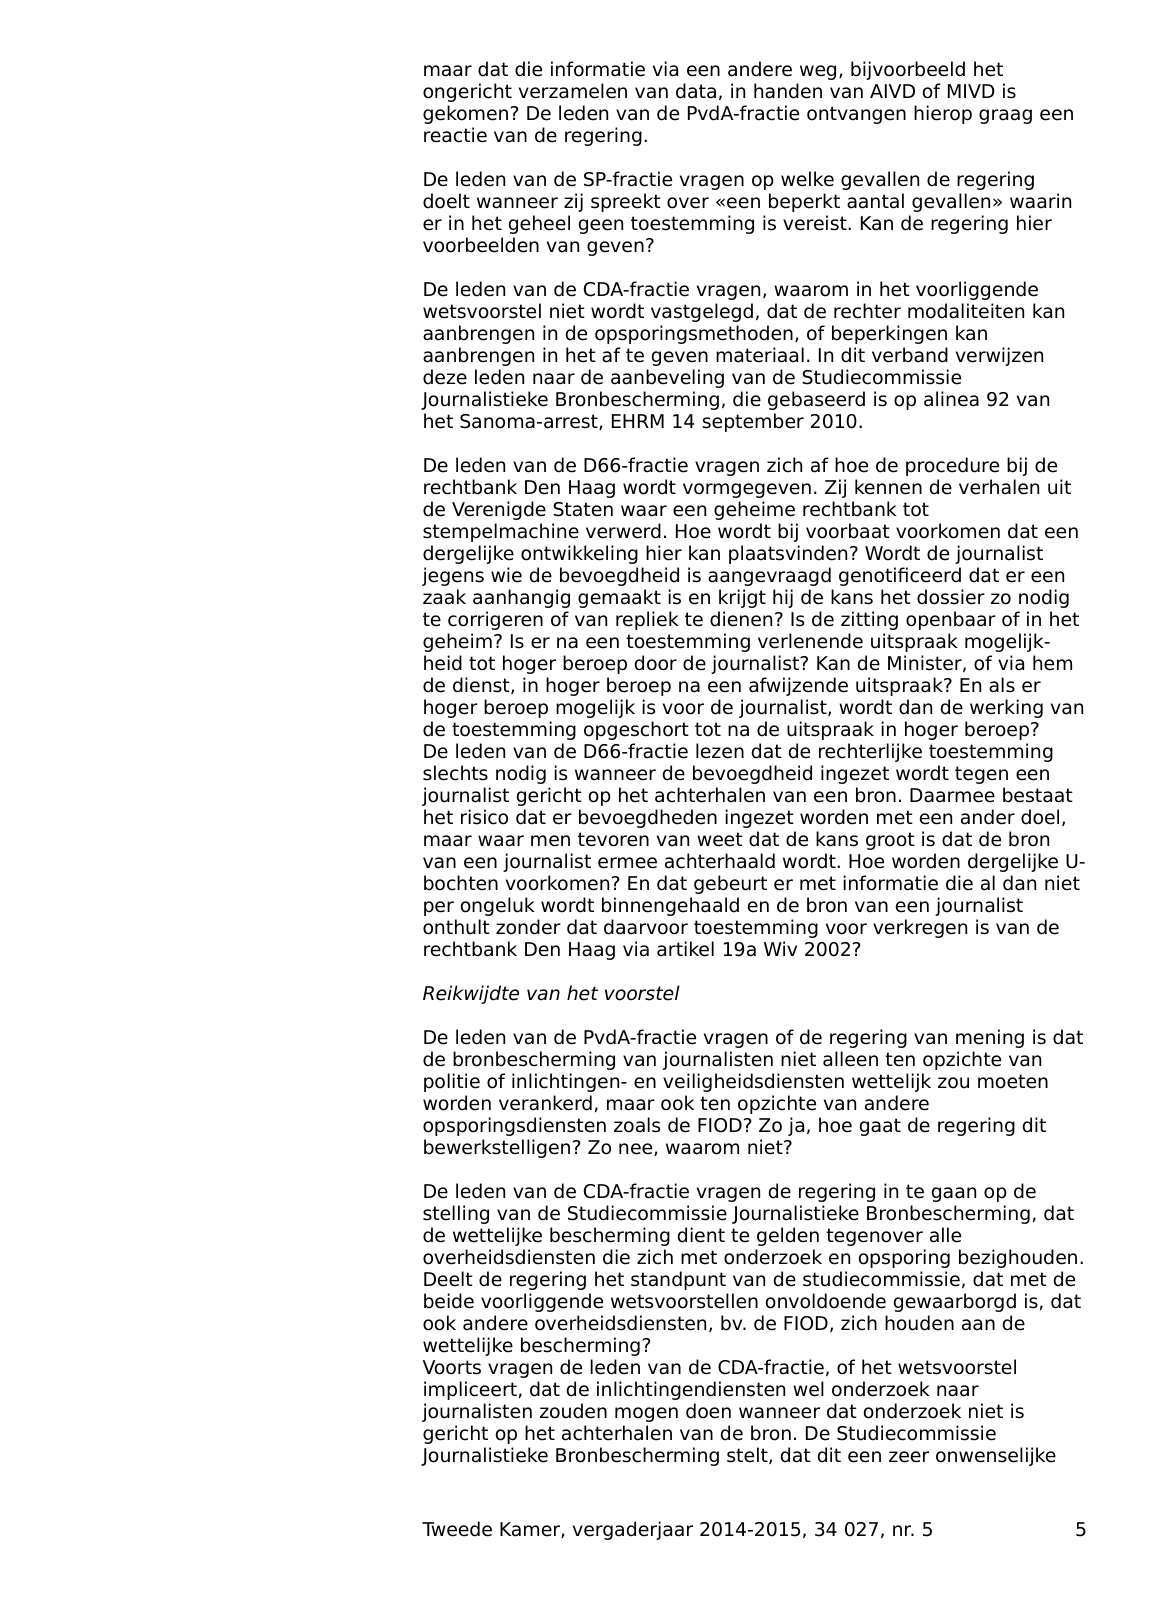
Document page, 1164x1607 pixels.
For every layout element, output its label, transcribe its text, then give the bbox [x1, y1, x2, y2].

subtitle Reikwijdte van het voorstel [422, 983, 1087, 1005]
text De leden van de PvdA-fractie vragen of de regering van mening is dat de bronbescherming van journalisten niet alleen ten opzichte van politie of inlichtingen- en veiligheidsdiensten wettelijk zou moeten worden verankerd, maar ook ten opzichte van andere opsporingsdiensten zoals de FIOD? Zo ja, hoe gaat de regering dit bewerkstelligen? Zo nee, waarom niet? [422, 1027, 1087, 1159]
text maar dat die informatie via een andere weg, bijvoorbeeld het ongericht verzamelen van data, in handen van AIVD of MIVD is gekomen? De leden van de PvdA-fractie ontvangen hierop graag een reactie van de regering. [422, 59, 1087, 147]
text De leden van de D66-fractie vragen zich af hoe de procedure bij de rechtbank Den Haag wordt vormgegeven. Zij kennen de verhalen uit de Verenigde Staten waar een geheime rechtbank tot stempelmachine verwerd. Hoe wordt bij voorbaat voorkomen dat een dergelijke ontwikkeling hier kan plaatsvinden? Wordt de journalist jegens wie de bevoegdheid is aangevraagd genotificeerd dat er een zaak aanhangig gemaakt is en krijgt hij de kans het dossier zo nodig te corrigeren of van repliek te dienen? Is de zitting openbaar of in het geheim? Is er na een toestemming verlenende uitspraak mogelijk-heid tot hoger beroep door de journalist? Kan de Minister, of via hem de dienst, in hoger beroep na een afwijzende uitspraak? En als er hoger beroep mogelijk is voor de journalist, wordt dan de werking van de toestemming opgeschort tot na de uitspraak in hoger beroep? [422, 455, 1087, 741]
text De leden van de CDA-fractie vragen de regering in te gaan op de stelling van de Studiecommissie Journalistieke Bronbescherming, dat de wettelijke bescherming dient te gelden tegenover alle overheidsdiensten die zich met onderzoek en opsporing bezighouden. Deelt de regering het standpunt van de studiecommissie, dat met de beide voorliggende wetsvoorstellen onvoldoende gewaarborgd is, dat ook andere overheidsdiensten, bv. de FIOD, zich houden aan de wettelijke bescherming? [422, 1181, 1087, 1357]
text De leden van de SP-fractie vragen op welke gevallen de regering doelt wanneer zij spreekt over «een beperkt aantal gevallen» waarin er in het geheel geen toestemming is vereist. Kan de regering hier voorbeelden van geven? [422, 169, 1087, 257]
text De leden van de D66-fractie lezen dat de rechterlijke toestemming slechts nodig is wanneer de bevoegdheid ingezet wordt tegen een journalist gericht op het achterhalen van een bron. Daarmee bestaat het risico dat er bevoegdheden ingezet worden met een ander doel, maar waar men tevoren van weet dat de kans groot is dat de bron van een journalist ermee achterhaald wordt. Hoe worden dergelijke U-bochten voorkomen? En dat gebeurt er met informatie die al dan niet per ongeluk wordt binnengehaald en de bron van een journalist onthult zonder dat daarvoor toestemming voor verkregen is van de rechtbank Den Haag via artikel 19a Wiv 2002? [422, 741, 1087, 961]
text Voorts vragen de leden van de CDA-fractie, of het wetsvoorstel impliceert, dat de inlichtingendiensten wel onderzoek naar journalisten zouden mogen doen wanneer dat onderzoek niet is gericht op het achterhalen van de bron. De Studiecommissie Journalistieke Bronbescherming stelt, dat dit een zeer onwenselijke [422, 1357, 1087, 1467]
text De leden van de CDA-fractie vragen, waarom in het voorliggende wetsvoorstel niet wordt vastgelegd, dat de rechter modaliteiten kan aanbrengen in de opsporingsmethoden, of beperkingen kan aanbrengen in het af te geven materiaal. In dit verband verwijzen deze leden naar de aanbeveling van de Studiecommissie Journalistieke Bronbescherming, die gebaseerd is op alinea 92 van het Sanoma-arrest, EHRM 14 september 2010. [422, 279, 1087, 433]
